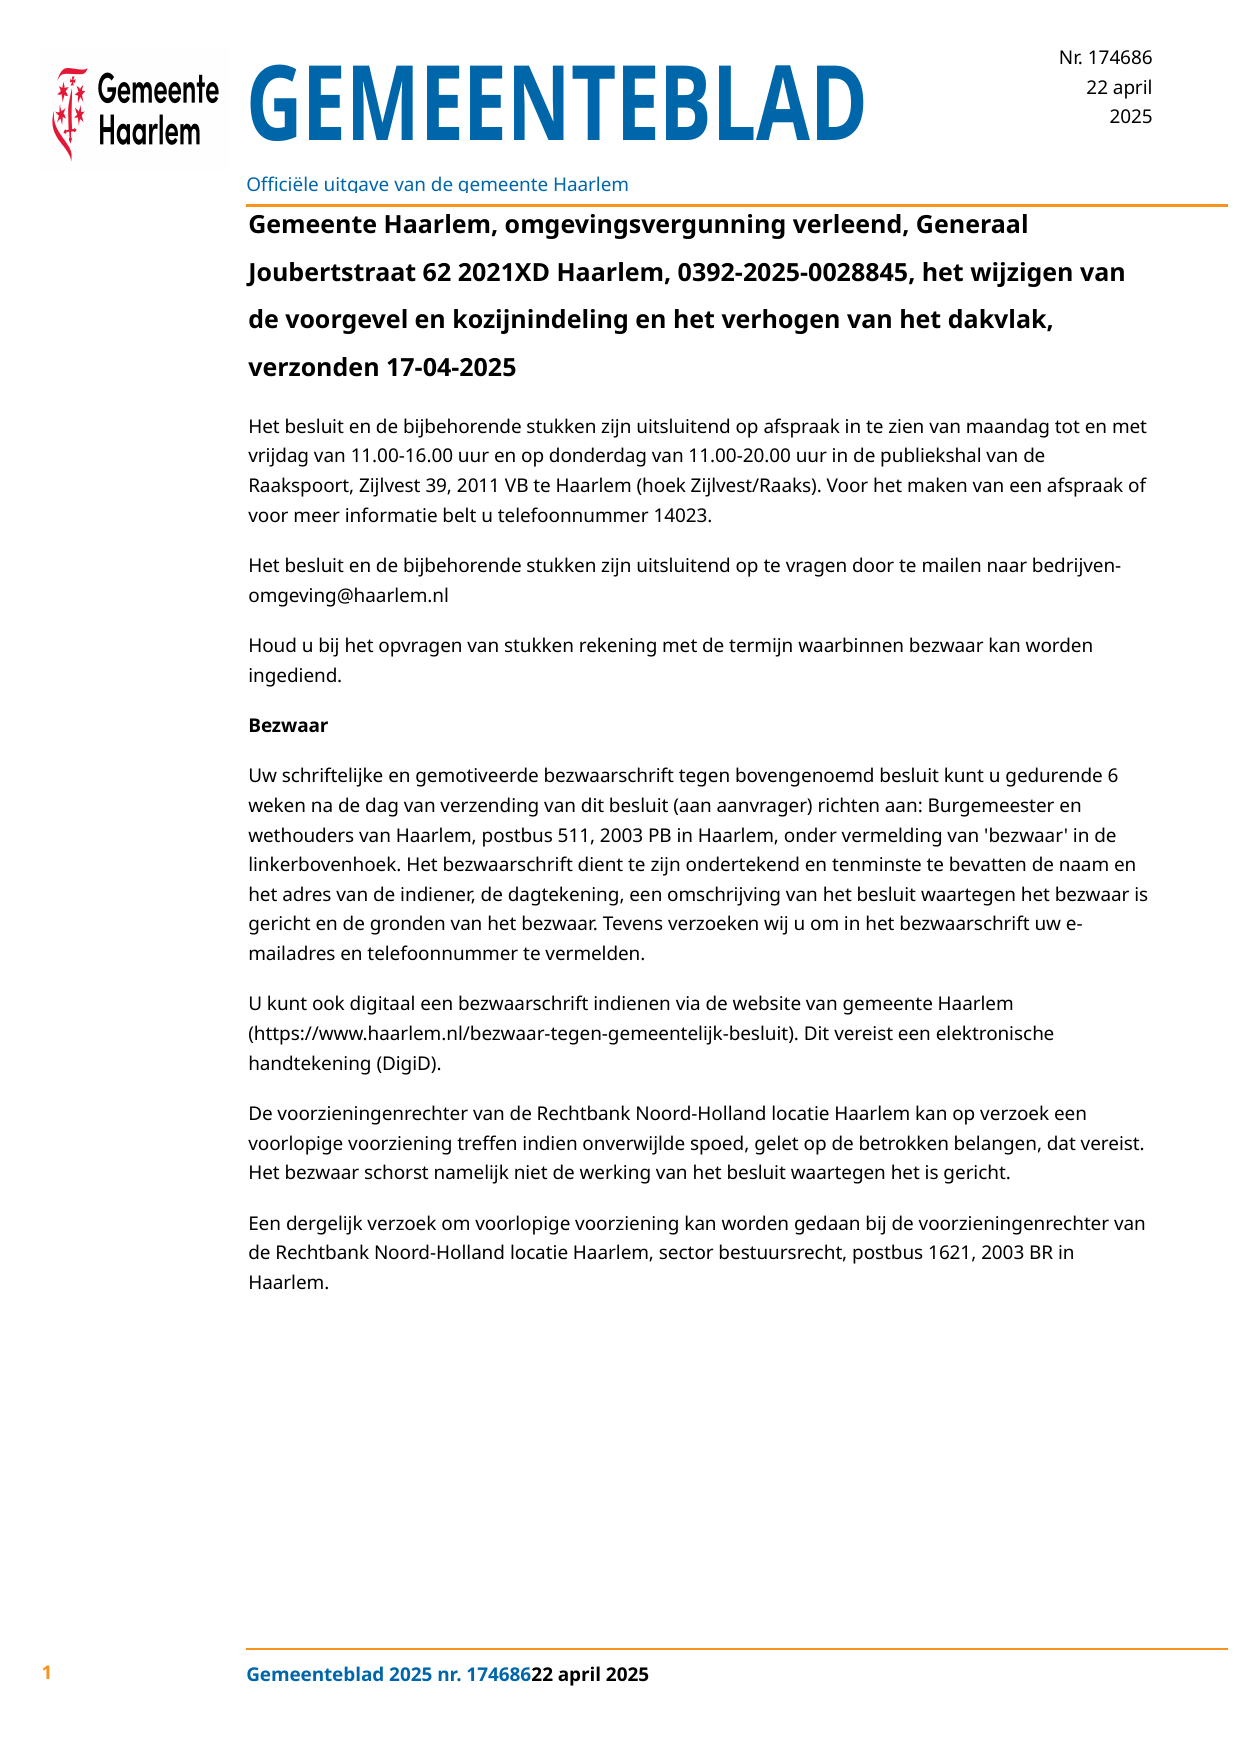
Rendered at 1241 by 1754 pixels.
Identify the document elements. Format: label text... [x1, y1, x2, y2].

picture [41, 47, 231, 172]
text Houd u bij het opvragen van stukken rekening met de termijn waarbinnen bezwaar kan worden ingediend. [248, 632, 1152, 688]
text Bezwaar [248, 712, 1152, 738]
text U kunt ook digitaal een bezwaarschrift indienen via de website van gemeente Haarlem (https://www.haarlem.nl/bezwaar-tegen-gemeentelijk-besluit). Dit vereist een elektronische handtekening (DigiD). [248, 991, 1152, 1076]
text Een dergelijk verzoek om voorlopige voorziening kan worden gedaan bij de voorzieningenrechter van de Rechtbank Noord-Holland locatie Haarlem, sector bestuursrecht, postbus 1621, 2003 BR in Haarlem. [248, 1210, 1152, 1295]
text Uw schriftelijke en gemotiveerde bezwaarschrift tegen bovengenoemd besluit kunt u gedurende 6 weken na de dag van verzending van dit besluit (aan aanvrager) richten aan: Burgemeester en wethouders van Haarlem, postbus 511, 2003 PB in Haarlem, onder vermelding van 'bezwaar' in de linkerbovenhoek. Het bezwaarschrift dient te zijn ondertekend en tenminste te bevatten de naam en het adres van de indiener, de dagtekening, een omschrijving van het besluit waartegen het bezwaar is gericht en de gronden van het bezwaar. Tevens verzoeken wij u om in het bezwaarschrift uw e-mailadres en telefoonnummer te vermelden. [248, 763, 1152, 966]
text Het besluit en de bijbehorende stukken zijn uitsluitend op afspraak in te zien van maandag tot en met vrijdag van 11.00-16.00 uur en op donderdag van 11.00-20.00 uur in de publiekshal van de Raakspoort, Zijlvest 39, 2011 VB te Haarlem (hoek Zijlvest/Raaks). Voor het maken van een afspraak of voor meer informatie belt u telefoonnummer 14023. [248, 413, 1152, 528]
text De voorzieningenrechter van de Rechtbank Noord-Holland locatie Haarlem kan op verzoek een voorlopige voorziening treffen indien onverwijlde spoed, gelet op de betrokken belangen, dat vereist. Het bezwaar schorst namelijk niet de werking van het besluit waartegen het is gericht. [248, 1100, 1152, 1185]
text Gemeente Haarlem, omgevingsvergunning verleend, Generaal Joubertstraat 62 2021XD Haarlem, 0392-2025-0028845, het wijzigen van de voorgevel en kozijnindeling en het verhogen van het dakvlak, verzonden 17-04-2025 [248, 207, 1152, 384]
text Het besluit en de bijbehorende stukken zijn uitsluitend op te vragen door te mailen naar bedrijven-omgeving@haarlem.nl [248, 552, 1152, 608]
